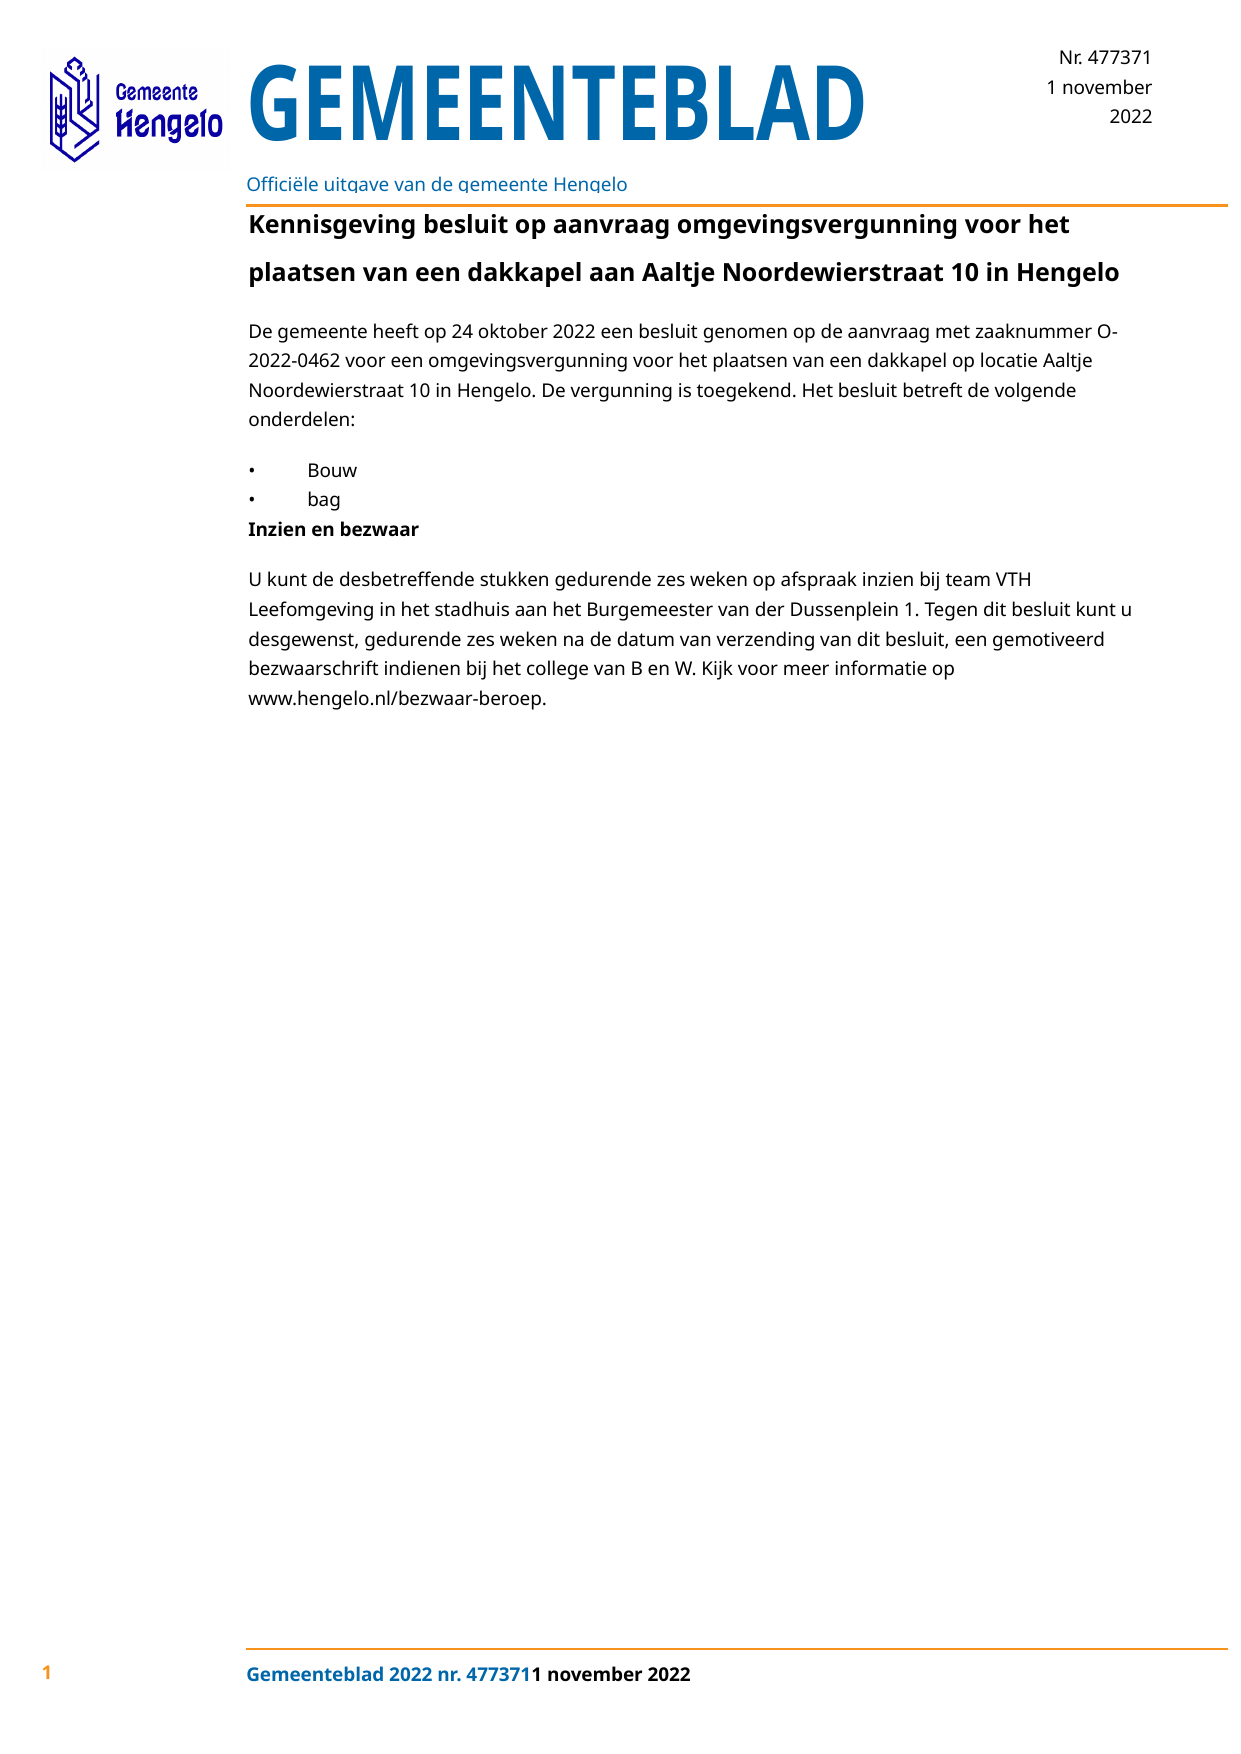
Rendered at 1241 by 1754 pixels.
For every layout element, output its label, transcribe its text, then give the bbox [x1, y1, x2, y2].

list bag [248, 487, 1152, 512]
list Bouw [248, 457, 1152, 483]
picture [41, 47, 231, 172]
text Kennisgeving besluit op aanvraag omgevingsvergunning voor het plaatsen van een dakkapel aan Aaltje Noordewierstraat 10 in Hengelo [248, 207, 1152, 288]
text U kunt de desbetreffende stukken gedurende zes weken op afspraak inzien bij team VTH Leefomgeving in het stadhuis aan het Burgemeester van der Dussenplein 1. Tegen dit besluit kunt u desgewenst, gedurende zes weken na de datum van verzending van dit besluit, een gemotiveerd bezwaarschrift indienen bij het college van B en W. Kijk voor meer informatie op www.hengelo.nl/bezwaar-beroep. [248, 567, 1152, 711]
text Inzien en bezwaar [248, 516, 1152, 542]
text De gemeente heeft op 24 oktober 2022 een besluit genomen op de aanvraag met zaaknummer O-2022-0462 voor een omgevingsvergunning voor het plaatsen van een dakkapel op locatie Aaltje Noordewierstraat 10 in Hengelo. De vergunning is toegekend. Het besluit betreft de volgende onderdelen: [248, 318, 1152, 432]
